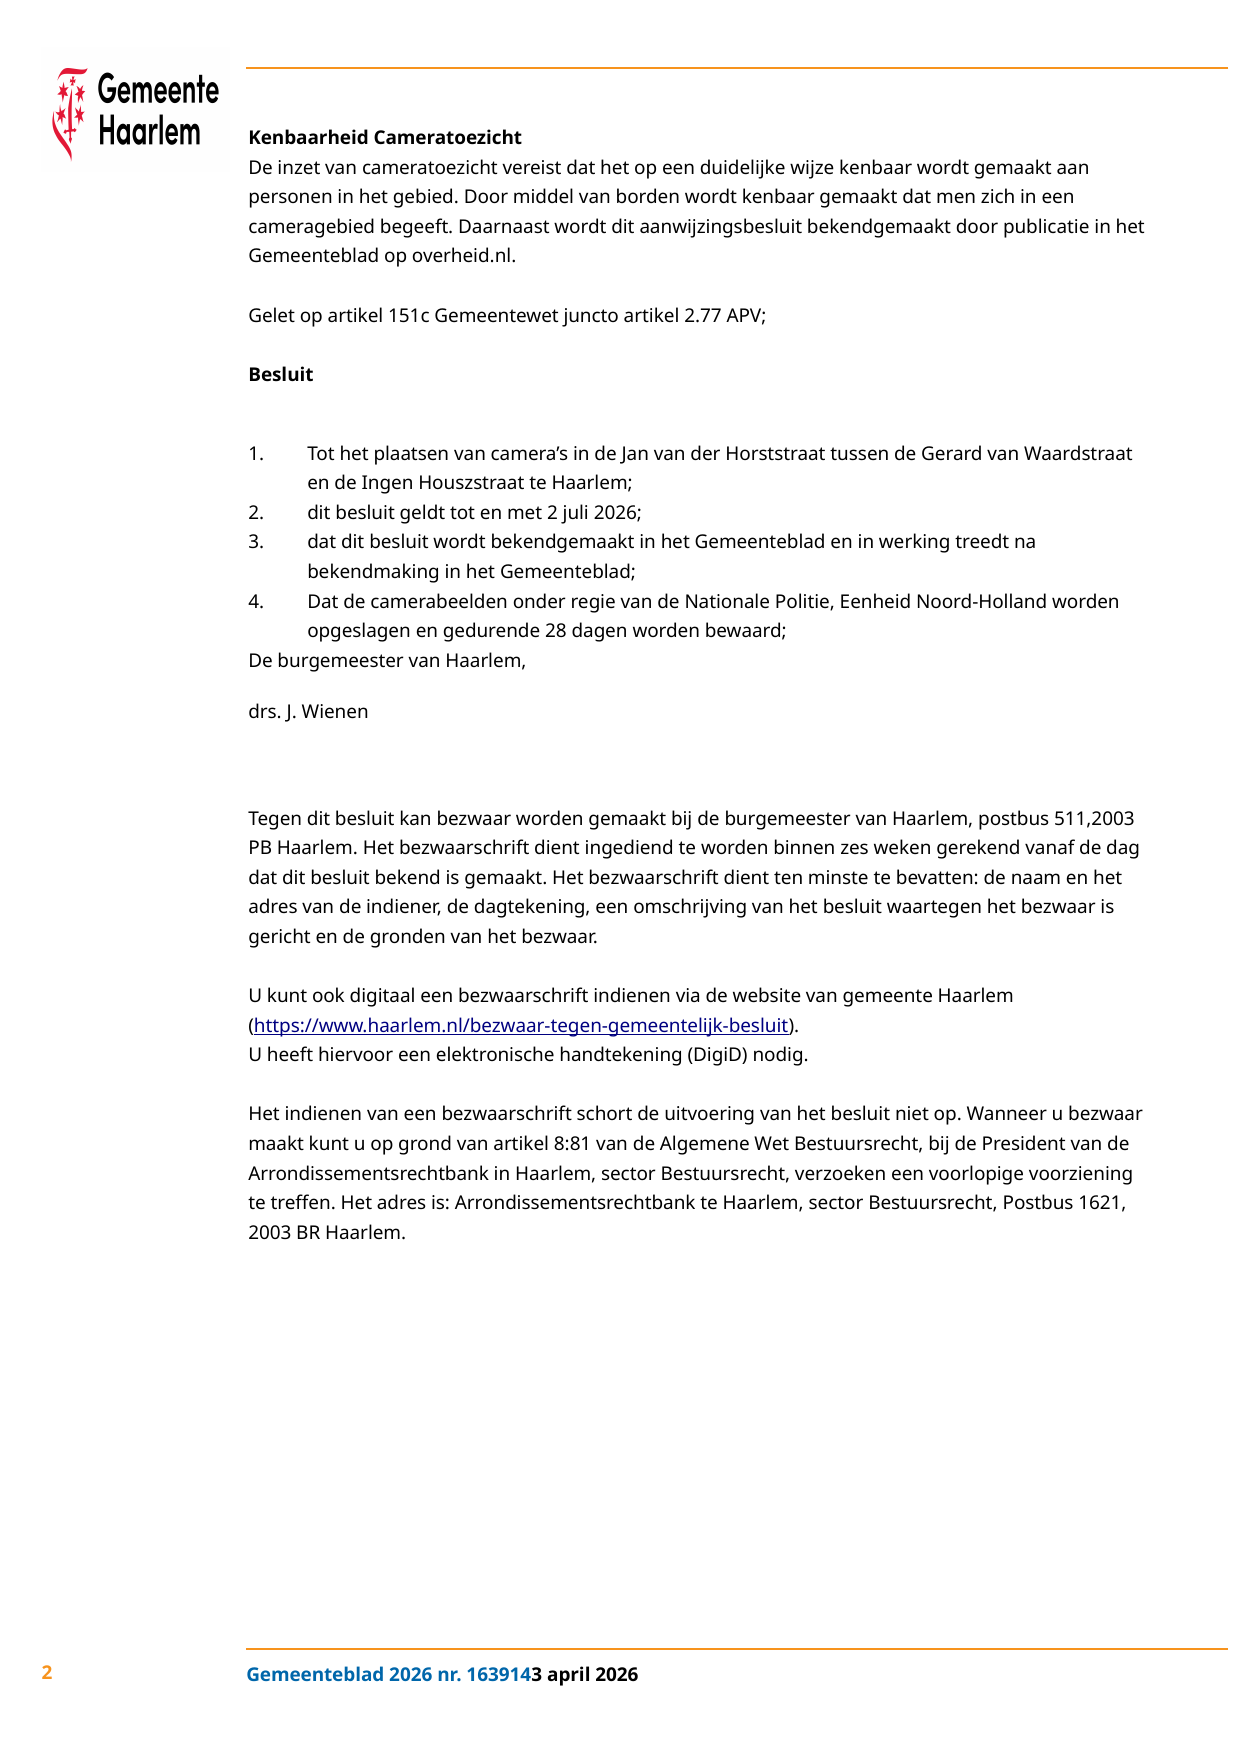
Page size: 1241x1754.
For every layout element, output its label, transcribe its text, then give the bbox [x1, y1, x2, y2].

text Kenbaarheid Cameratoezicht [248, 124, 1152, 150]
text Het indienen van een bezwaarschrift schort de uitvoering van het besluit niet op. Wanneer u bezwaar maakt kunt u op grond van artikel 8:81 van de Algemene Wet Bestuursrecht, bij de President van de Arrondissementsrechtbank in Haarlem, sector Bestuursrecht, verzoeken een voorlopige voorziening te treffen. Het adres is: Arrondissementsrechtbank te Haarlem, sector Bestuursrecht, Postbus 1621, 2003 BR Haarlem. [248, 1101, 1152, 1245]
list Dat de camerabeelden onder regie van de Nationale Politie, Eenheid Noord-Holland worden opgeslagen en gedurende 28 dagen worden bewaard; [248, 588, 1152, 643]
text Gelet op artikel 151c Gemeentewet juncto artikel 2.77 APV; [248, 302, 1152, 328]
text U kunt ook digitaal een bezwaarschrift indienen via de website van gemeente Haarlem (https://www.haarlem.nl/bezwaar-tegen-gemeentelijk-besluit). [248, 982, 1152, 1038]
list Tot het plaatsen van camera’s in de Jan van der Horststraat tussen de Gerard van Waardstraat en de Ingen Houszstraat te Haarlem; [248, 440, 1152, 495]
text De inzet van cameratoezicht vereist dat het op een duidelijke wijze kenbaar wordt gemaakt aan personen in het gebied. Door middel van borden wordt kenbaar gemaakt dat men zich in een cameragebied begeeft. Daarnaast wordt dit aanwijzingsbesluit bekendgemaakt door publicatie in het Gemeenteblad op overheid.nl. [248, 154, 1152, 268]
list dit besluit geldt tot en met 2 juli 2026; [248, 499, 1152, 525]
list dat dit besluit wordt bekendgemaakt in het Gemeenteblad en in werking treedt na bekendmaking in het Gemeenteblad; [248, 529, 1152, 584]
text Besluit [248, 361, 1152, 387]
text drs. J. Wienen [248, 698, 1152, 724]
text De burgemeester van Haarlem, [248, 647, 1152, 673]
text Tegen dit besluit kan bezwaar worden gemaakt bij de burgemeester van Haarlem, postbus 511,2003 PB Haarlem. Het bezwaarschrift dient ingediend te worden binnen zes weken gerekend vanaf de dag dat dit besluit bekend is gemaakt. Het bezwaarschrift dient ten minste te bevatten: de naam en het adres van de indiener, de dagtekening, een omschrijving van het besluit waartegen het bezwaar is gericht en de gronden van het bezwaar. [248, 805, 1152, 949]
text U heeft hiervoor een elektronische handtekening (DigiD) nodig. [248, 1041, 1152, 1067]
picture [41, 47, 231, 172]
